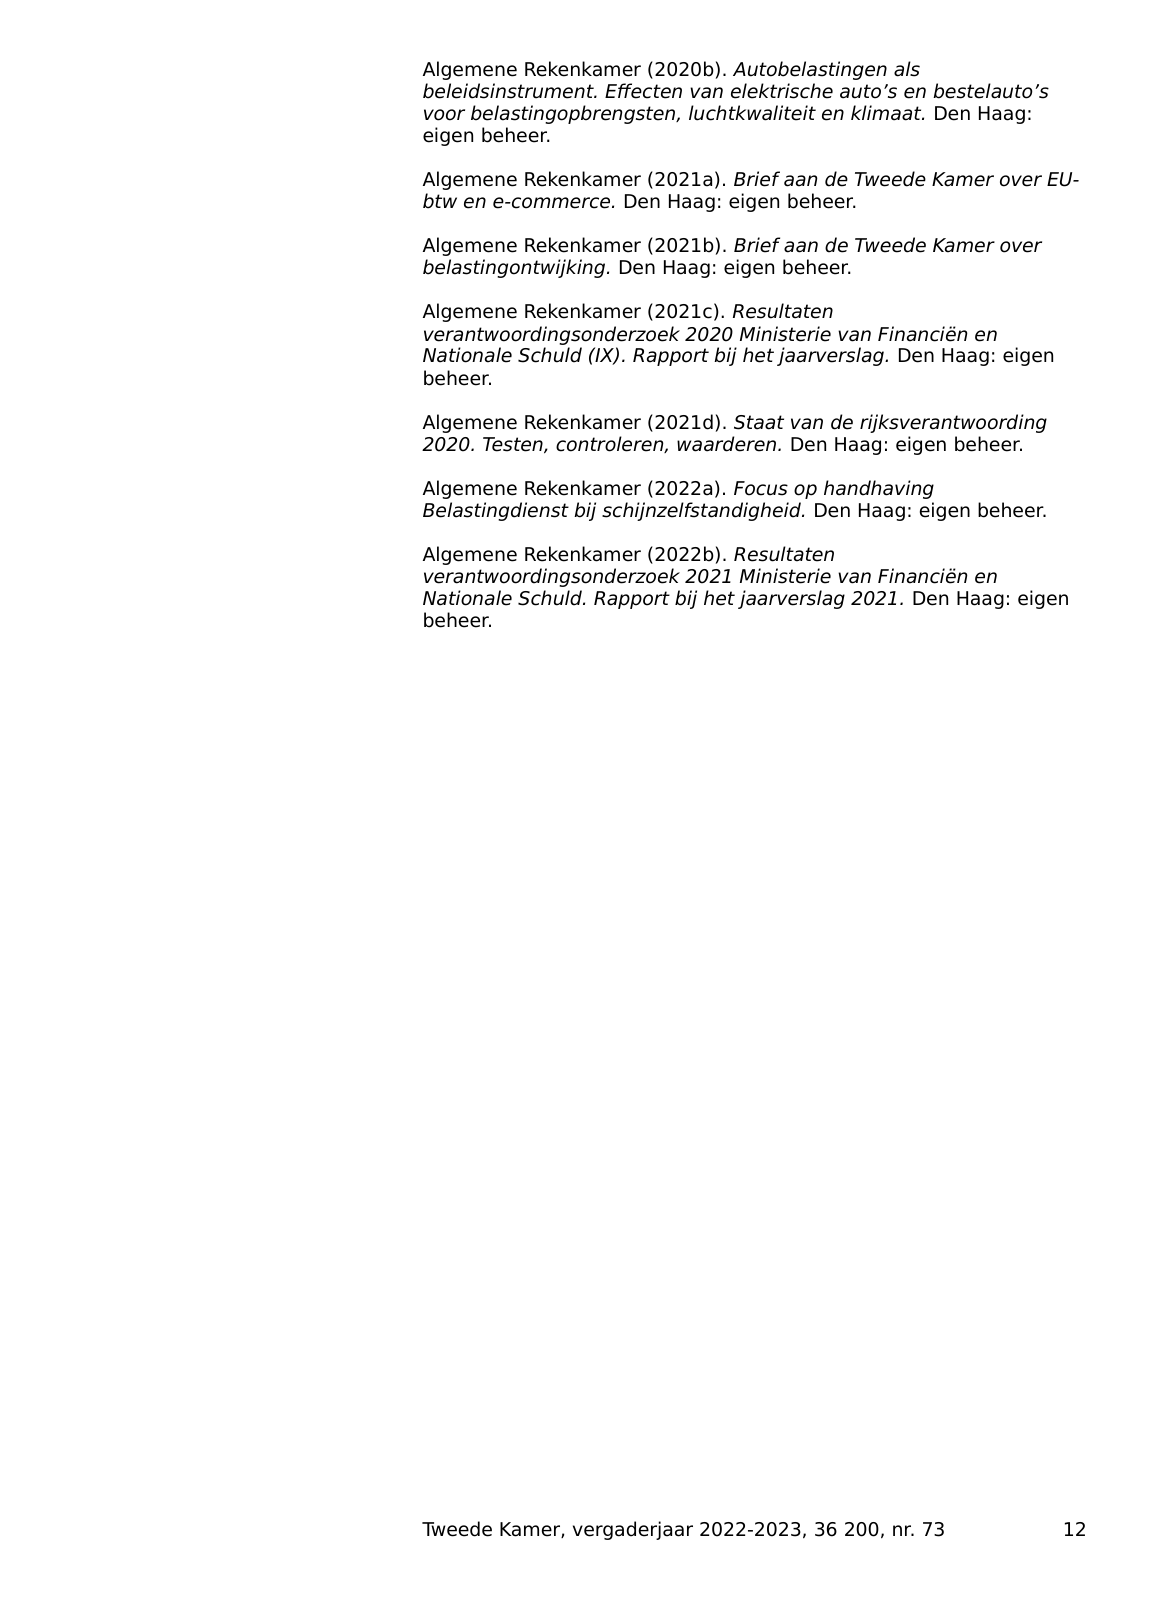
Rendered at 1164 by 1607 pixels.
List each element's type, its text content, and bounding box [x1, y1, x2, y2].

text Algemene Rekenkamer (2021d). Staat van de rijksverantwoording 2020. Testen, controleren, waarderen. Den Haag: eigen beheer. [422, 412, 1087, 456]
text Algemene Rekenkamer (2022b). Resultaten verantwoordingsonderzoek 2021 Ministerie van Financiën en Nationale Schuld. Rapport bij het jaarverslag 2021. Den Haag: eigen beheer. [422, 544, 1087, 632]
text Algemene Rekenkamer (2021c). Resultaten verantwoordingsonderzoek 2020 Ministerie van Financiën en Nationale Schuld (IX). Rapport bij het jaarverslag. Den Haag: eigen beheer. [422, 301, 1087, 389]
text Algemene Rekenkamer (2020b). Autobelastingen als beleidsinstrument. Effecten van elektrische auto’s en bestelauto’s voor belastingopbrengsten, luchtkwaliteit en klimaat. Den Haag: eigen beheer. [422, 59, 1087, 147]
text Algemene Rekenkamer (2022a). Focus op handhaving Belastingdienst bij schijnzelfstandigheid. Den Haag: eigen beheer. [422, 478, 1087, 522]
text Algemene Rekenkamer (2021b). Brief aan de Tweede Kamer over belastingontwijking. Den Haag: eigen beheer. [422, 235, 1087, 279]
text Algemene Rekenkamer (2021a). Brief aan de Tweede Kamer over EU-btw en e-commerce. Den Haag: eigen beheer. [422, 169, 1087, 213]
